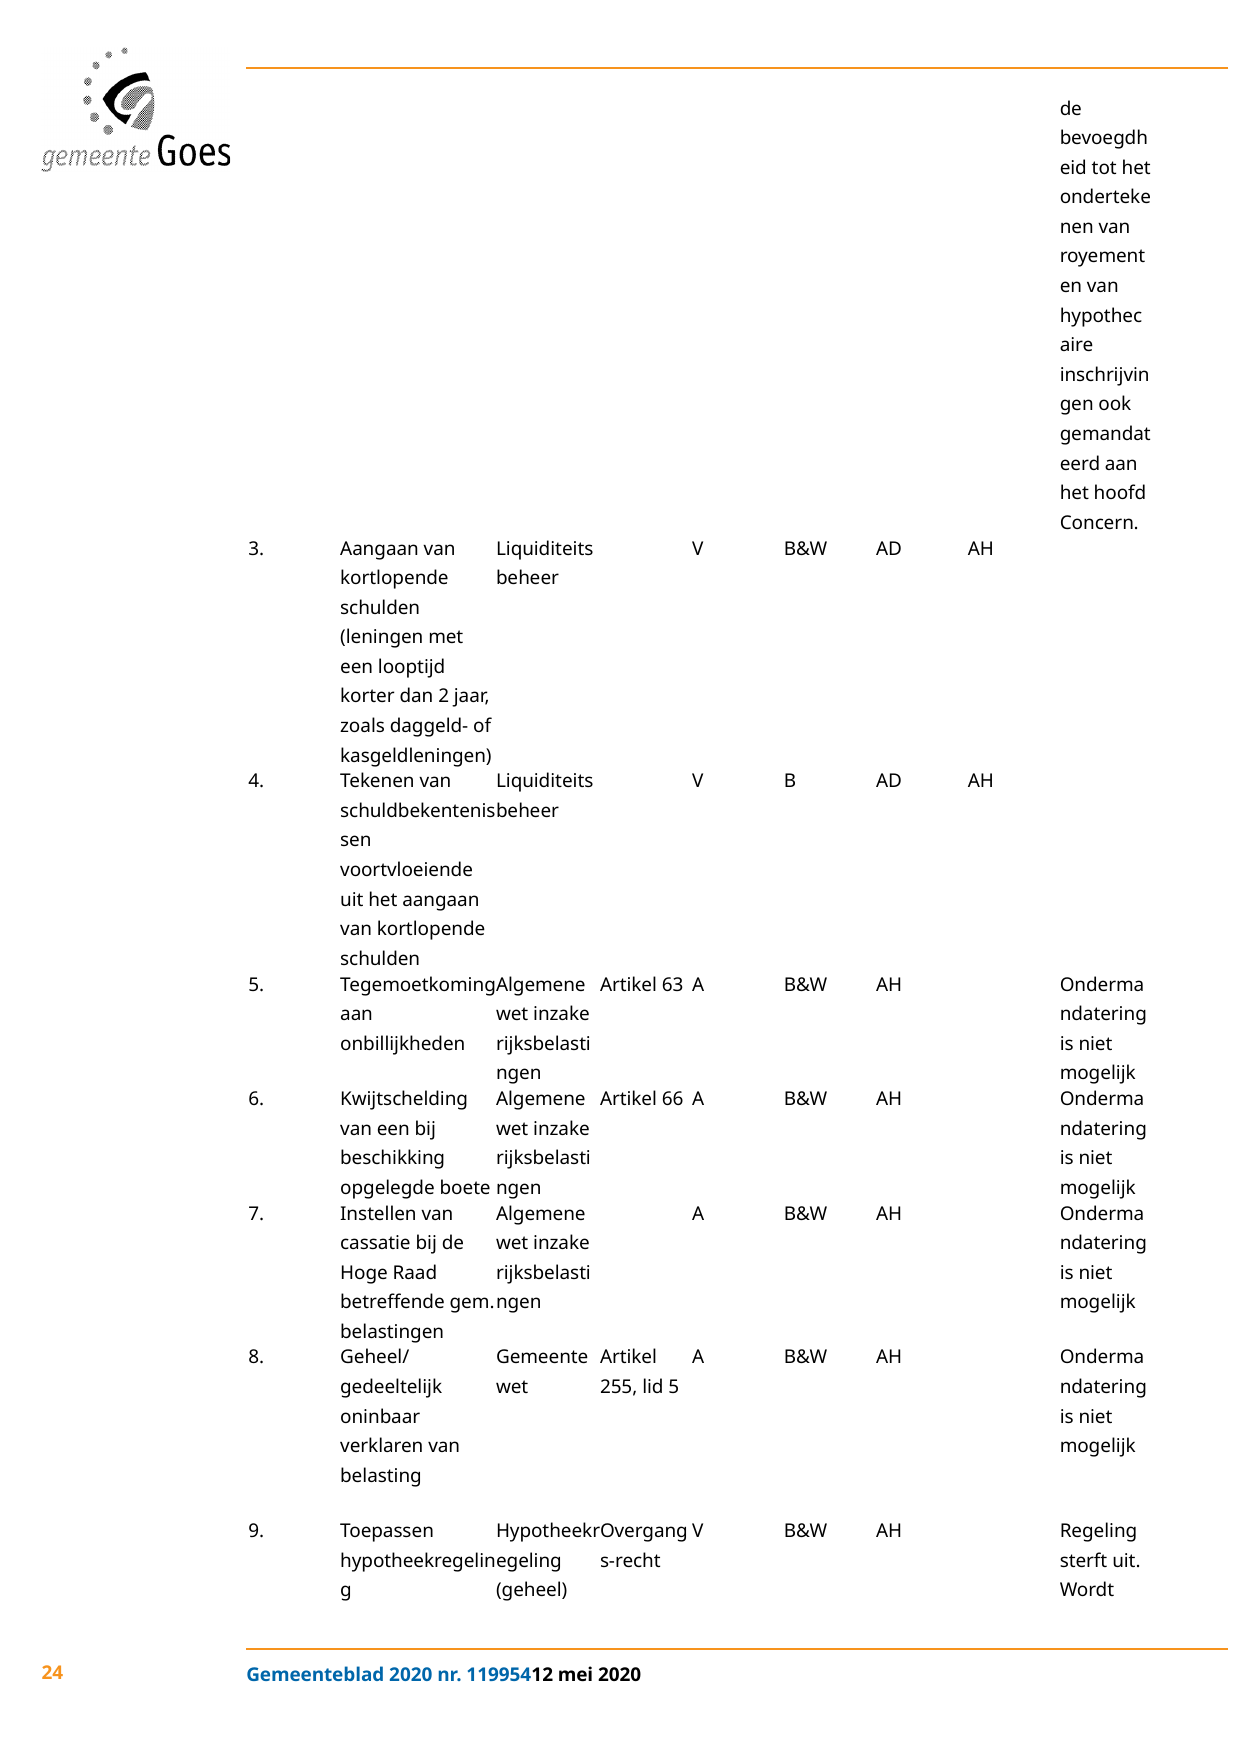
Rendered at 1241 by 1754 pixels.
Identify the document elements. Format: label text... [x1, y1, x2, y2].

table_cell [600, 1200, 692, 1344]
table_cell [600, 535, 692, 767]
table_cell 8. [248, 1344, 340, 1517]
table_cell [600, 768, 692, 971]
table_cell Ondermandatering is niet mogelijk [1060, 1200, 1152, 1344]
table_cell Overgangs-recht [600, 1518, 692, 1602]
table_cell Geheel/gedeeltelijk oninbaar verklaren van belasting [340, 1344, 496, 1517]
table_cell [968, 95, 1059, 535]
table_cell AH [876, 1344, 968, 1517]
table_cell AH [876, 1085, 968, 1200]
table_cell AD [876, 768, 968, 971]
table_cell Algemene wet inzake rijksbelastingen [496, 1085, 600, 1200]
table_cell Regeling sterft uit. Wordt [1060, 1518, 1152, 1602]
table_cell V [692, 535, 784, 767]
table_cell Liquiditeitsbeheer [496, 768, 600, 971]
table_cell [968, 1344, 1059, 1517]
table_cell Algemene wet inzake rijksbelastingen [496, 971, 600, 1085]
table_cell [340, 95, 496, 535]
table_cell V [692, 768, 784, 971]
table_cell Artikel 255, lid 5 [600, 1344, 692, 1517]
table_cell B [784, 768, 876, 971]
table_cell Aangaan van kortlopende schulden (leningen met een looptijd korter dan 2 jaar, zoals daggeld- of kasgeldleningen) [340, 535, 496, 767]
table_cell [692, 95, 784, 535]
table_cell B&W [784, 971, 876, 1085]
table_cell Kwijtschelding van een bij beschikking opgelegde boete [340, 1085, 496, 1200]
table_cell -- [496, 95, 600, 535]
table_cell AD [876, 535, 968, 767]
table_cell [968, 1518, 1059, 1602]
table_cell [248, 95, 340, 535]
table_cell [968, 971, 1059, 1085]
table_cell AH [968, 535, 1059, 767]
table_cell AH [876, 1200, 968, 1344]
table_cell Artikel 63 [600, 971, 692, 1085]
table_cell 3. [248, 535, 340, 767]
table_cell Tegemoetkoming aan onbillijkheden [340, 971, 496, 1085]
table_cell Instellen van cassatie bij de Hoge Raad betreffende gem. belastingen [340, 1200, 496, 1344]
table_cell A [692, 1344, 784, 1517]
table_cell V [692, 1518, 784, 1602]
table_cell B&W [784, 1344, 876, 1517]
table_cell 6. [248, 1085, 340, 1200]
table_cell Artikel 66 [600, 1085, 692, 1200]
table_cell 5. [248, 971, 340, 1085]
table_cell Tekenen van schuldbekentenissen voortvloeiende uit het aangaan van kortlopende schulden [340, 768, 496, 971]
table_cell Gemeentewet [496, 1344, 600, 1517]
table_cell de bevoegdheid tot het ondertekenen van royementen van hypothecaire inschrijvingen ook gemandateerd aan het hoofd Concern. [1060, 95, 1152, 535]
table_cell AH [968, 768, 1059, 971]
table_cell Toepassen hypotheekregeling [340, 1518, 496, 1602]
table_cell Algemene wet inzake rijksbelastingen [496, 1200, 600, 1344]
table_cell Ondermandatering is niet mogelijk [1060, 1085, 1152, 1200]
table_cell [968, 1200, 1059, 1344]
table_cell [876, 95, 968, 535]
table_cell A [692, 1085, 784, 1200]
table_cell 4. [248, 768, 340, 971]
table_cell B&W [784, 1518, 876, 1602]
table_cell AH [876, 1518, 968, 1602]
table_cell [784, 95, 876, 535]
table_cell B&W [784, 535, 876, 767]
table_cell Hypotheekregeling (geheel) [496, 1518, 600, 1602]
table_cell [1060, 768, 1152, 971]
table_cell 7. [248, 1200, 340, 1344]
table_cell AH [876, 971, 968, 1085]
table_cell [1060, 535, 1152, 767]
table_cell [600, 95, 692, 535]
table_cell B&W [784, 1085, 876, 1200]
table_cell A [692, 971, 784, 1085]
table_cell B&W [784, 1200, 876, 1344]
table_cell A [692, 1200, 784, 1344]
table_cell 9. [248, 1518, 340, 1602]
table_cell [968, 1085, 1059, 1200]
table_cell Liquiditeitsbeheer [496, 535, 600, 767]
table_cell Ondermandatering is niet mogelijk [1060, 971, 1152, 1085]
table_cell Ondermandatering is niet mogelijk [1060, 1344, 1152, 1517]
picture [41, 47, 231, 172]
